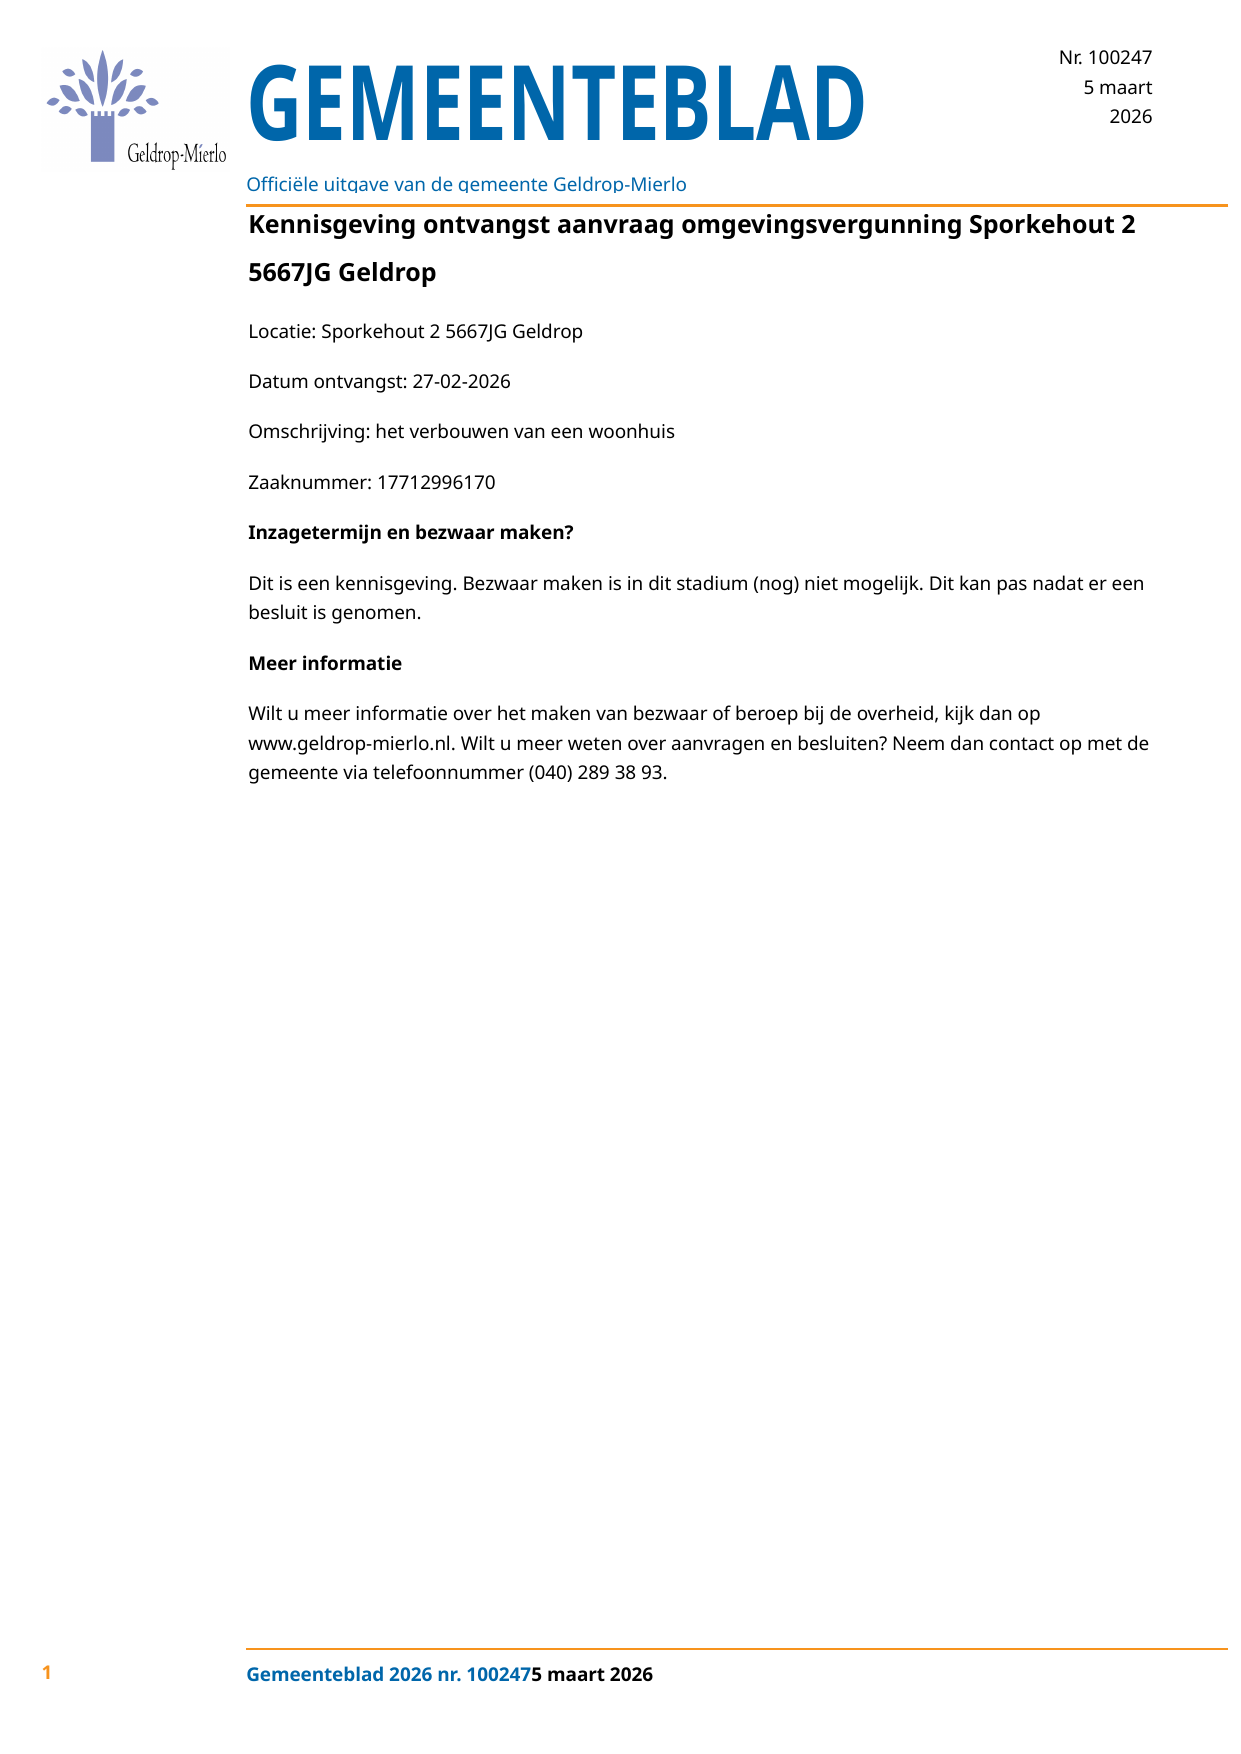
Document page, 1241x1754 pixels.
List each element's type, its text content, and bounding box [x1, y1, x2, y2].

text Omschrijving: het verbouwen van een woonhuis [248, 419, 1152, 444]
text Locatie: Sporkehout 2 5667JG Geldrop [248, 318, 1152, 344]
text Zaaknummer: 17712996170 [248, 469, 1152, 495]
text Wilt u meer informatie over het maken van bezwaar of beroep bij de overheid, kijk dan op www.geldrop-mierlo.nl. Wilt u meer weten over aanvragen en besluiten? Neem dan contact op met de gemeente via telefoonnummer (040) 289 38 93. [248, 700, 1152, 785]
picture [41, 47, 231, 172]
text Datum ontvangst: 27-02-2026 [248, 368, 1152, 394]
text Dit is een kennisgeving. Bezwaar maken is in dit stadium (nog) niet mogelijk. Dit kan pas nadat er een besluit is genomen. [248, 570, 1152, 625]
text Kennisgeving ontvangst aanvraag omgevingsvergunning Sporkehout 2 5667JG Geldrop [248, 207, 1152, 288]
text Meer informatie [248, 650, 1152, 676]
text Inzagetermijn en bezwaar maken? [248, 519, 1152, 545]
